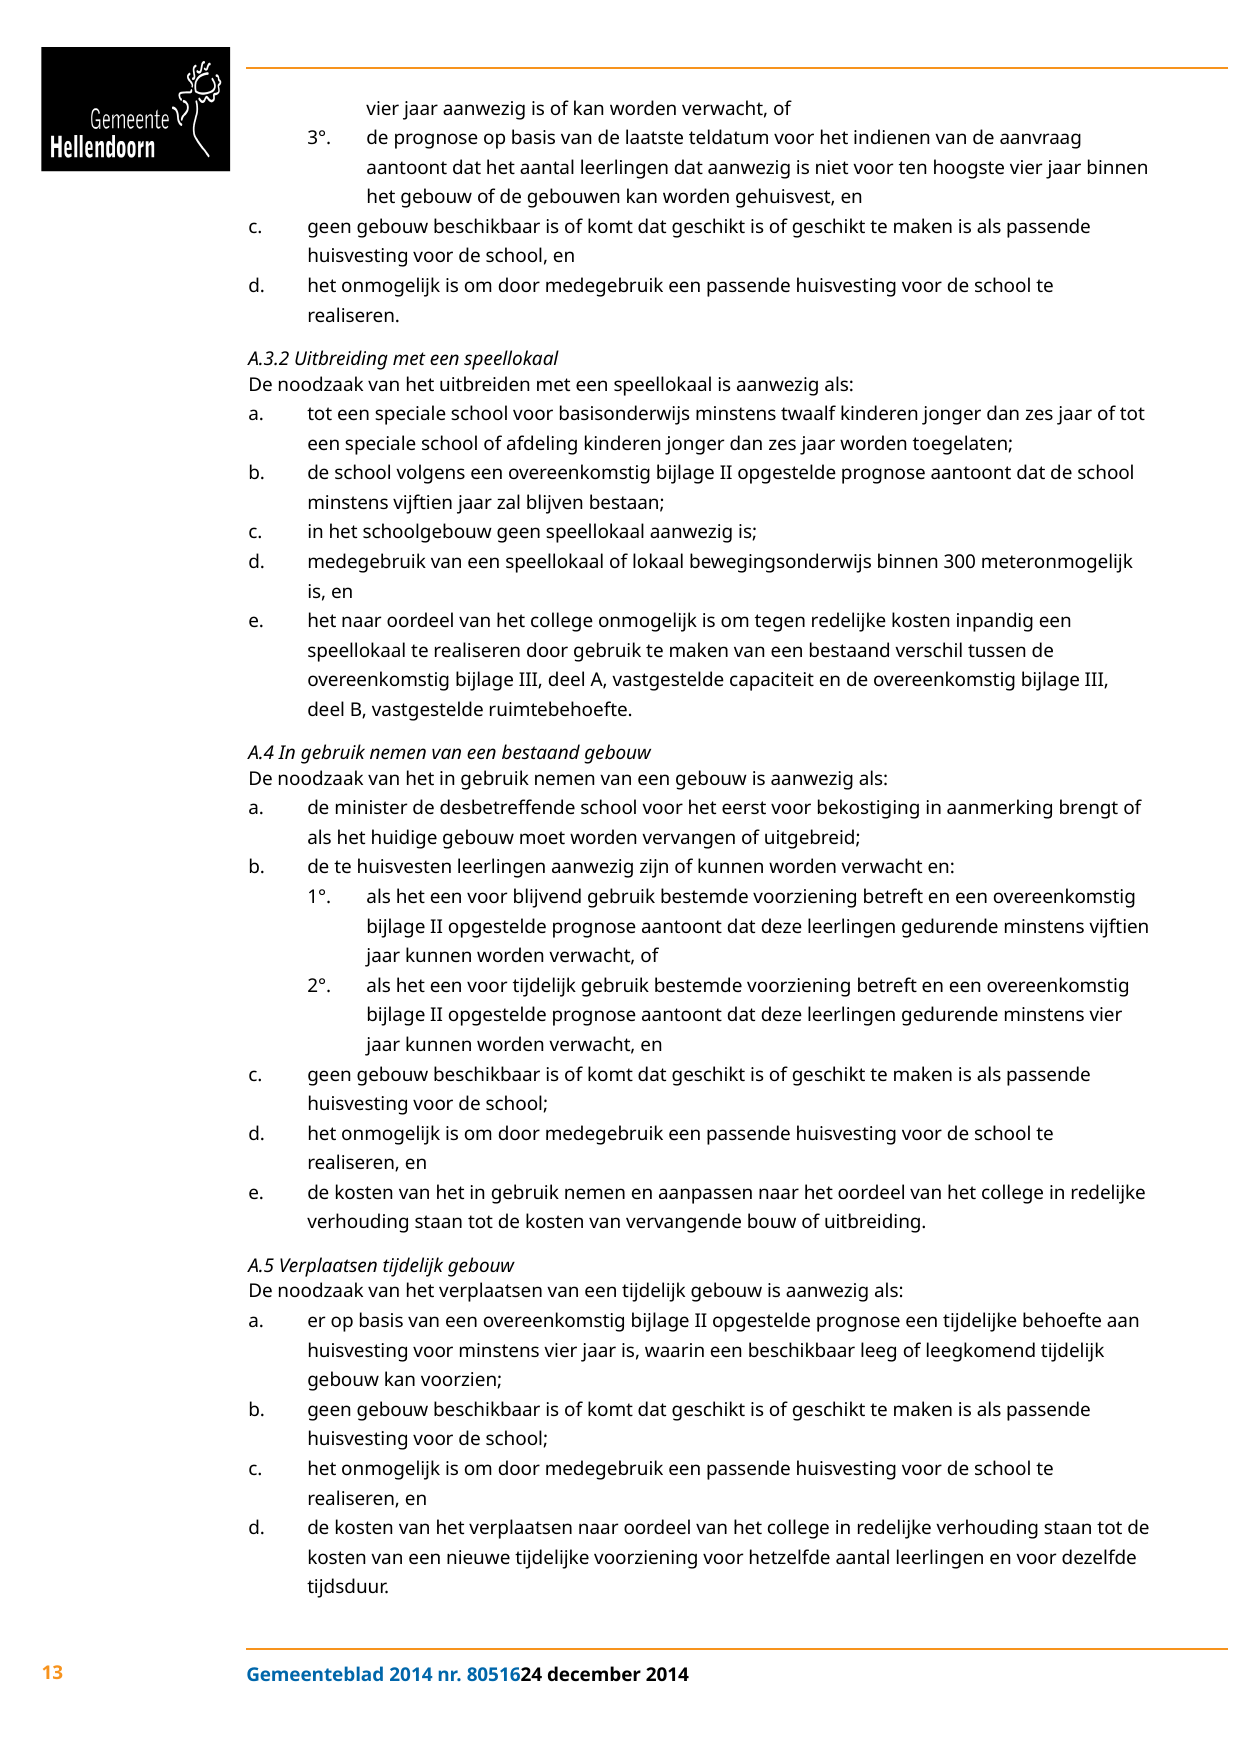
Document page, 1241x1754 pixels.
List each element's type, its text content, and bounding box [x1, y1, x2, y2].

list het naar oordeel van het college onmogelijk is om tegen redelijke kosten inpandig een speellokaal te realiseren door gebruik te maken van een bestaand verschil tussen de overeenkomstig bijlage III, deel A, vastgestelde capaciteit en de overeenkomstig bijlage III, deel B, vastgestelde ruimtebehoefte. [248, 607, 1152, 722]
text A.4 In gebruik nemen van een bestaand gebouw [248, 739, 1152, 765]
list vier jaar aanwezig is of kan worden verwacht, of [307, 95, 1152, 121]
text De noodzaak van het verplaatsen van een tijdelijk gebouw is aanwezig als: [248, 1278, 1152, 1303]
list de te huisvesten leerlingen aanwezig zijn of kunnen worden verwacht en: [248, 854, 1152, 879]
list geen gebouw beschikbaar is of komt dat geschikt is of geschikt te maken is als passende huisvesting voor de school, en [248, 213, 1152, 268]
list het onmogelijk is om door medegebruik een passende huisvesting voor de school te realiseren, en [248, 1455, 1152, 1510]
list medegebruik van een speellokaal of lokaal bewegingsonderwijs binnen 300 meteronmogelijk is, en [248, 548, 1152, 603]
list de minister de desbetreffende school voor het eerst voor bekostiging in aanmerking brengt of als het huidige gebouw moet worden vervangen of uitgebreid; [248, 794, 1152, 850]
list geen gebouw beschikbaar is of komt dat geschikt is of geschikt te maken is als passende huisvesting voor de school; [248, 1061, 1152, 1116]
text De noodzaak van het uitbreiden met een speellokaal is aanwezig als: [248, 371, 1152, 396]
list het onmogelijk is om door medegebruik een passende huisvesting voor de school te realiseren. [248, 272, 1152, 328]
list het onmogelijk is om door medegebruik een passende huisvesting voor de school te realiseren, en [248, 1120, 1152, 1175]
text De noodzaak van het in gebruik nemen van een gebouw is aanwezig als: [248, 765, 1152, 791]
list er op basis van een overeenkomstig bijlage II opgestelde prognose een tijdelijke behoefte aan huisvesting voor minstens vier jaar is, waarin een beschikbaar leeg of leegkomend tijdelijk gebouw kan voorzien; [248, 1307, 1152, 1392]
list als het een voor tijdelijk gebruik bestemde voorziening betreft en een overeenkomstig bijlage II opgestelde prognose aantoont dat deze leerlingen gedurende minstens vier jaar kunnen worden verwacht, en [307, 972, 1152, 1057]
list de school volgens een overeenkomstig bijlage II opgestelde prognose aantoont dat de school minstens vijftien jaar zal blijven bestaan; [248, 459, 1152, 515]
text A.3.2 Uitbreiding met een speellokaal [248, 345, 1152, 371]
list de kosten van het verplaatsen naar oordeel van het college in redelijke verhouding staan tot de kosten van een nieuwe tijdelijke voorziening voor hetzelfde aantal leerlingen en voor dezelfde tijdsduur. [248, 1514, 1152, 1599]
list in het schoolgebouw geen speellokaal aanwezig is; [248, 519, 1152, 544]
list de kosten van het in gebruik nemen en aanpassen naar het oordeel van het college in redelijke verhouding staan tot de kosten van vervangende bouw of uitbreiding. [248, 1179, 1152, 1234]
picture [41, 47, 231, 172]
list geen gebouw beschikbaar is of komt dat geschikt is of geschikt te maken is als passende huisvesting voor de school; [248, 1396, 1152, 1451]
list de prognose op basis van de laatste teldatum voor het indienen van de aanvraag aantoont dat het aantal leerlingen dat aanwezig is niet voor ten hoogste vier jaar binnen het gebouw of de gebouwen kan worden gehuisvest, en [307, 124, 1152, 209]
list tot een speciale school voor basisonderwijs minstens twaalf kinderen jonger dan zes jaar of tot een speciale school of afdeling kinderen jonger dan zes jaar worden toegelaten; [248, 400, 1152, 456]
list als het een voor blijvend gebruik bestemde voorziening betreft en een overeenkomstig bijlage II opgestelde prognose aantoont dat deze leerlingen gedurende minstens vijftien jaar kunnen worden verwacht, of [307, 883, 1152, 968]
text A.5 Verplaatsen tijdelijk gebouw [248, 1252, 1152, 1278]
